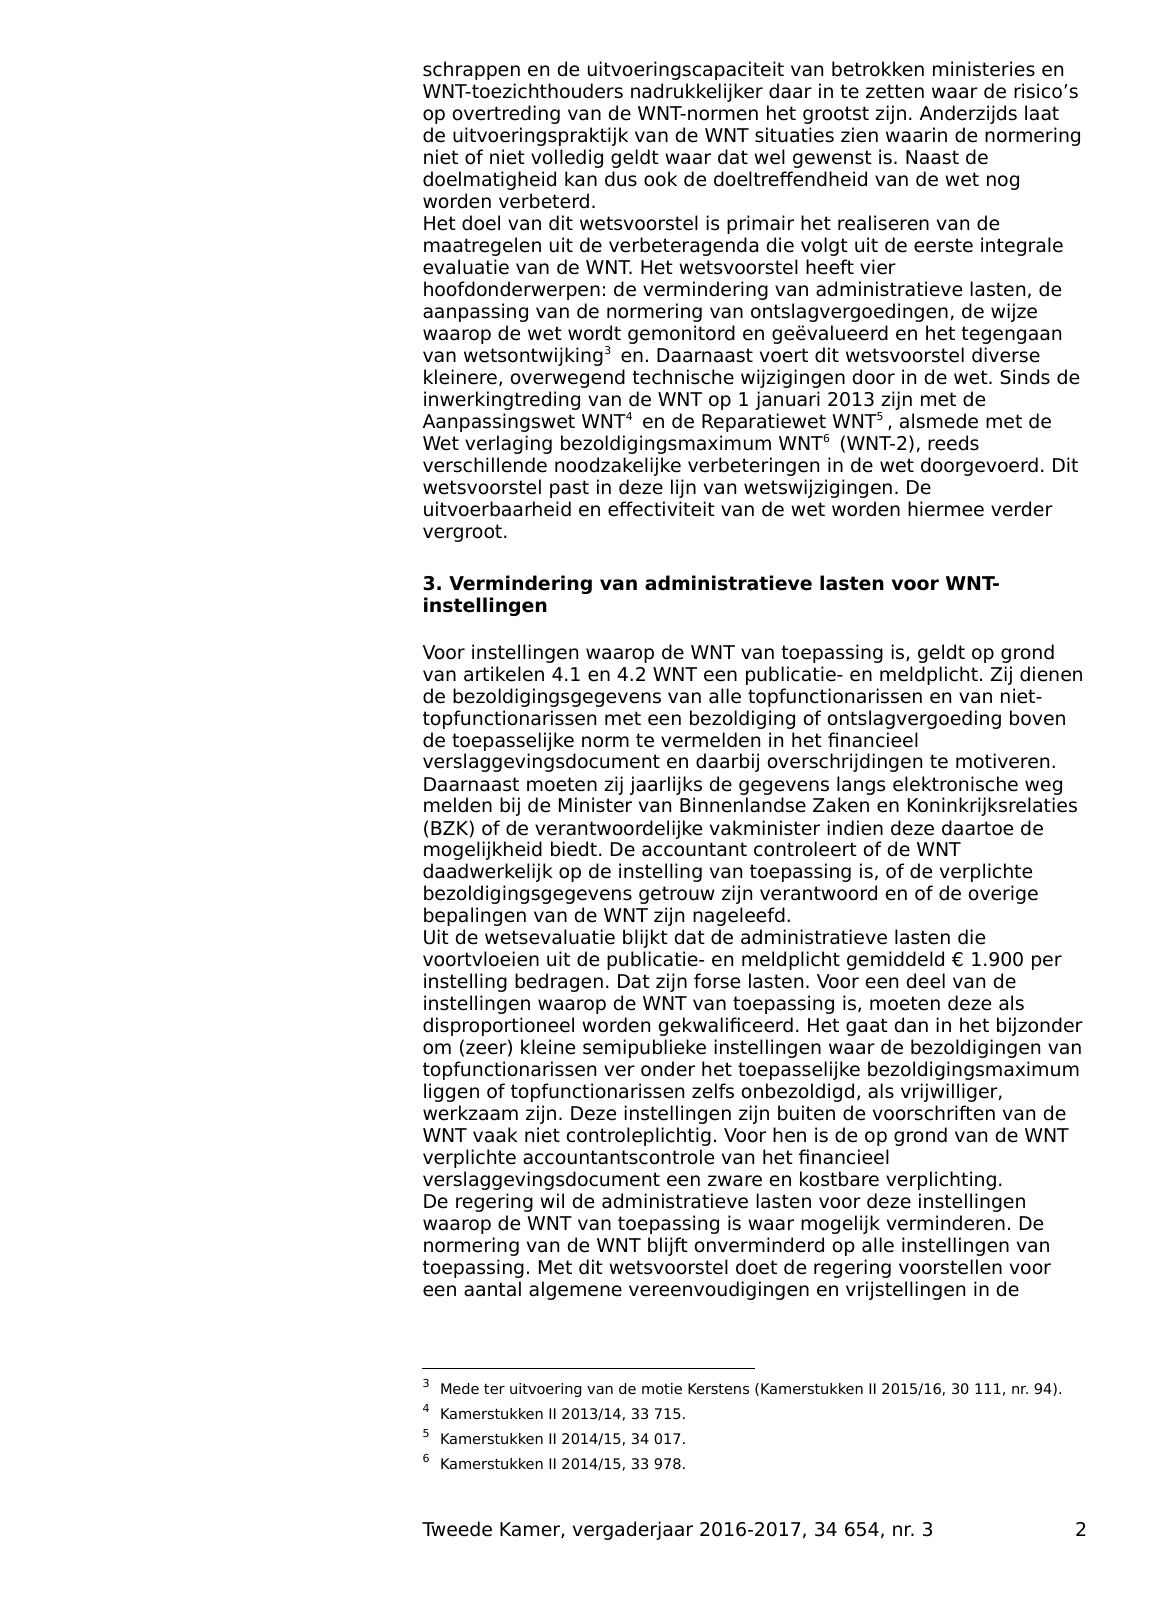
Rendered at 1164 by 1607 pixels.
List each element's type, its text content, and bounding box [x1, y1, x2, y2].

text Kamerstukken II 2014/15, 34 017. [422, 1427, 1087, 1449]
subtitle 3. Vermindering van administratieve lasten voor WNT-instellingen [422, 573, 1087, 617]
text De regering wil de administratieve lasten voor deze instellingen waarop de WNT van toepassing is waar mogelijk verminderen. De normering van de WNT blijft onverminderd op alle instellingen van toepassing. Met dit wetsvoorstel doet de regering voorstellen voor een aantal algemene vereenvoudigingen en vrijstellingen in de [422, 1191, 1087, 1301]
text schrappen en de uitvoeringscapaciteit van betrokken ministeries en WNT-toezichthouders nadrukkelijker daar in te zetten waar de risico’s op overtreding van de WNT-normen het grootst zijn. Anderzijds laat de uitvoeringspraktijk van de WNT situaties zien waarin de normering niet of niet volledig geldt waar dat wel gewenst is. Naast de doelmatigheid kan dus ook de doeltreffendheid van de wet nog worden verbeterd. [422, 59, 1087, 213]
text Mede ter uitvoering van de motie Kerstens (Kamerstukken II 2015/16, 30 111, nr. 94). [422, 1377, 1087, 1399]
text Kamerstukken II 2013/14, 33 715. [422, 1402, 1087, 1424]
text Voor instellingen waarop de WNT van toepassing is, geldt op grond van artikelen 4.1 en 4.2 WNT een publicatie- en meldplicht. Zij dienen de bezoldigingsgegevens van alle topfunctionarissen en van niet-topfunctionarissen met een bezoldiging of ontslagvergoeding boven de toepasselijke norm te vermelden in het financieel verslaggevingsdocument en daarbij overschrijdingen te motiveren. Daarnaast moeten zij jaarlijks de gegevens langs elektronische weg melden bij de Minister van Binnenlandse Zaken en Koninkrijksrelaties (BZK) of de verantwoordelijke vakminister indien deze daartoe de mogelijkheid biedt. De accountant controleert of de WNT daadwerkelijk op de instelling van toepassing is, of de verplichte bezoldigingsgegevens getrouw zijn verantwoord en of de overige bepalingen van de WNT zijn nageleefd. [422, 642, 1087, 927]
text Uit de wetsevaluatie blijkt dat de administratieve lasten die voortvloeien uit de publicatie- en meldplicht gemiddeld € 1.900 per instelling bedragen. Dat zijn forse lasten. Voor een deel van de instellingen waarop de WNT van toepassing is, moeten deze als disproportioneel worden gekwalificeerd. Het gaat dan in het bijzonder om (zeer) kleine semipublieke instellingen waar de bezoldigingen van topfunctionarissen ver onder het toepasselijke bezoldigingsmaximum liggen of topfunctionarissen zelfs onbezoldigd, als vrijwilliger, werkzaam zijn. Deze instellingen zijn buiten de voorschriften van de WNT vaak niet controleplichtig. Voor hen is de op grond van de WNT verplichte accountantscontrole van het financieel verslaggevingsdocument een zware en kostbare verplichting. [422, 927, 1087, 1191]
text Kamerstukken II 2014/15, 33 978. [422, 1452, 1087, 1474]
text Het doel van dit wetsvoorstel is primair het realiseren van de maatregelen uit de verbeteragenda die volgt uit de eerste integrale evaluatie van de WNT. Het wetsvoorstel heeft vier hoofdonderwerpen: de vermindering van administratieve lasten, de aanpassing van de normering van ontslagvergoedingen, de wijze waarop de wet wordt gemonitord en geëvalueerd en het tegengaan van wetsontwijking en. Daarnaast voert dit wetsvoorstel diverse kleinere, overwegend technische wijzigingen door in de wet. Sinds de inwerkingtreding van de WNT op 1 januari 2013 zijn met de Aanpassingswet WNT en de Reparatiewet WNT, alsmede met de Wet verlaging bezoldigingsmaximum WNT (WNT-2), reeds verschillende noodzakelijke verbeteringen in de wet doorgevoerd. Dit wetsvoorstel past in deze lijn van wetswijzigingen. De uitvoerbaarheid en effectiviteit van de wet worden hiermee verder vergroot. [422, 213, 1087, 543]
